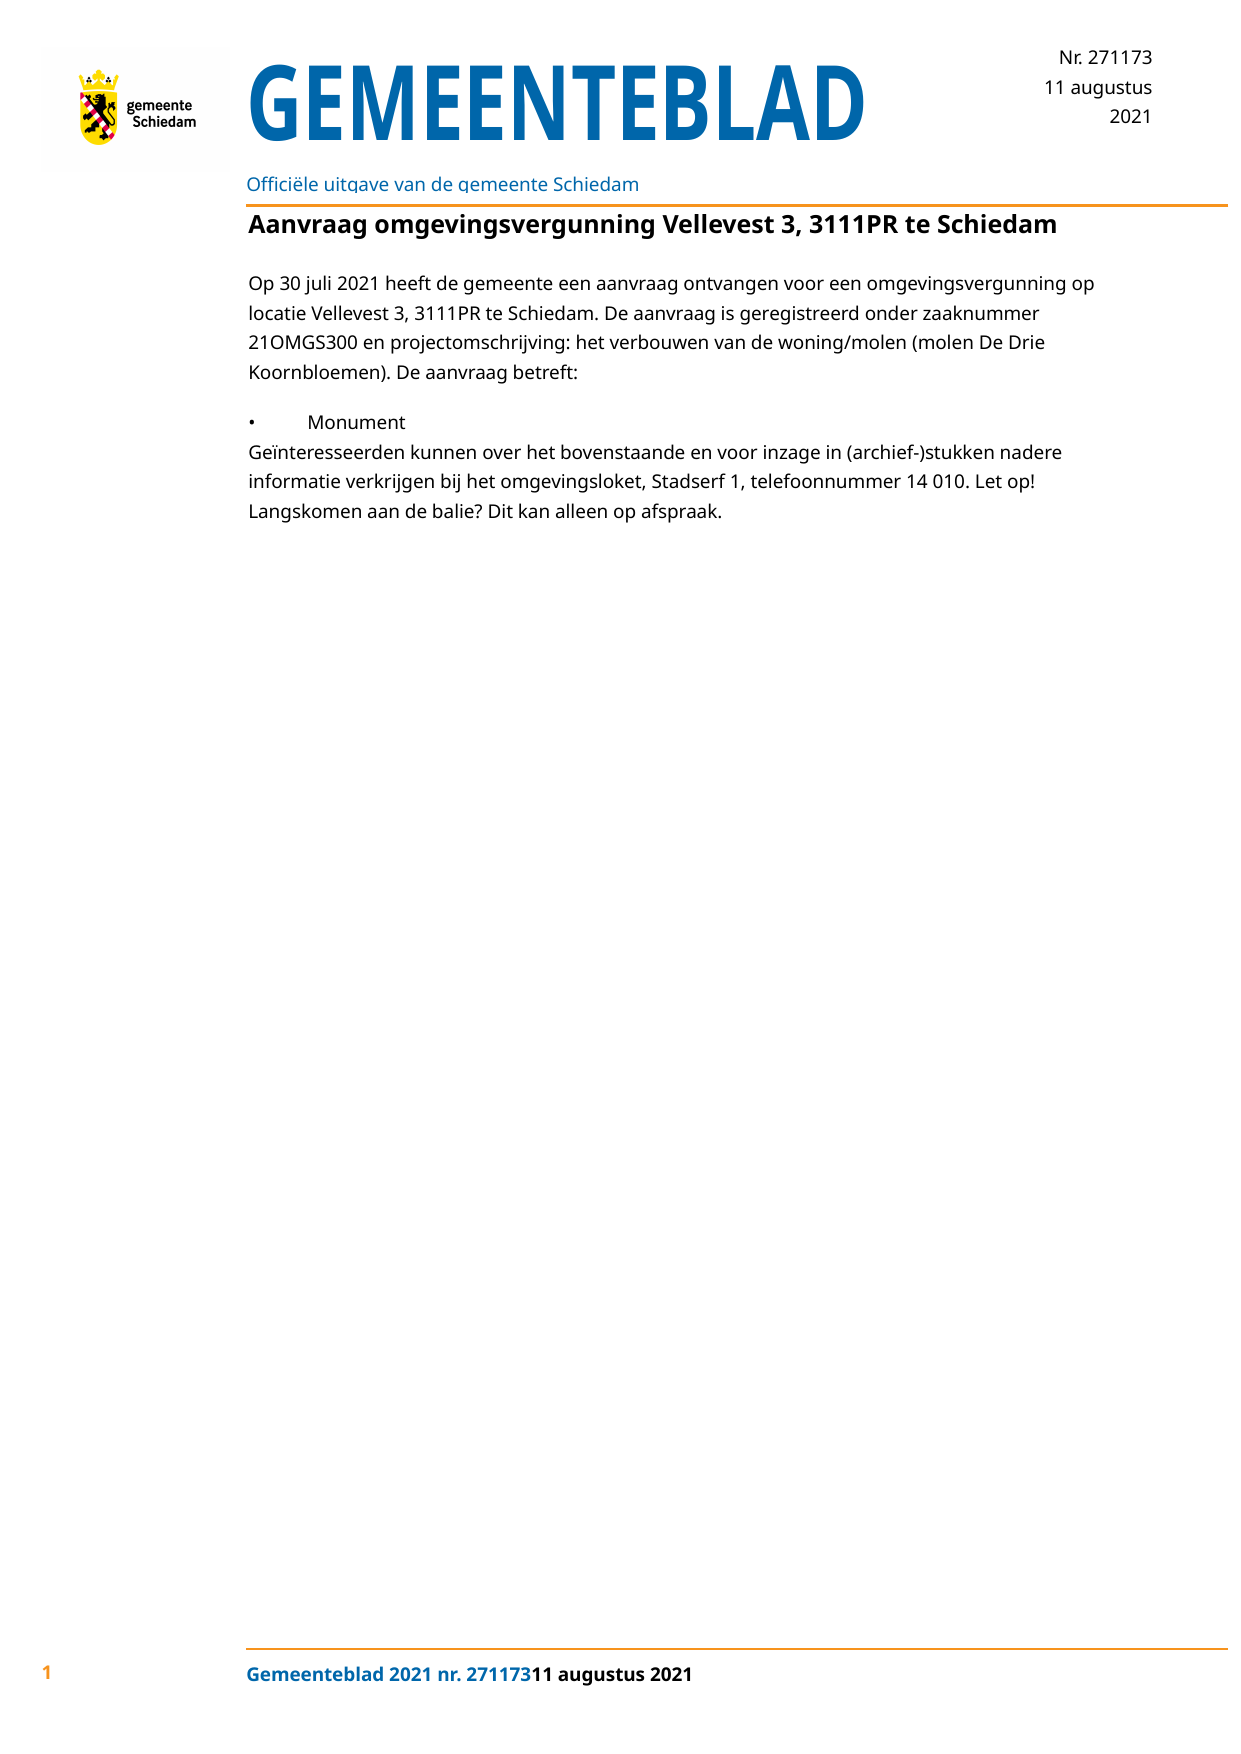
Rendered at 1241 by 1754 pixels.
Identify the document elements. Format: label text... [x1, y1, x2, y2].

list Monument [248, 409, 1152, 435]
text Op 30 juli 2021 heeft de gemeente een aanvraag ontvangen voor een omgevingsvergunning op locatie Vellevest 3, 3111PR te Schiedam. De aanvraag is geregistreerd onder zaaknummer 21OMGS300 en projectomschrijving: het verbouwen van de woning/molen (molen De Drie Koornbloemen). De aanvraag betreft: [248, 270, 1152, 385]
picture [41, 47, 231, 172]
text Geïnteresseerden kunnen over het bovenstaande en voor inzage in (archief-)stukken nadere informatie verkrijgen bij het omgevingsloket, Stadserf 1, telefoonnummer 14 010. Let op! Langskomen aan de balie? Dit kan alleen op afspraak. [248, 439, 1152, 524]
text Aanvraag omgevingsvergunning Vellevest 3, 3111PR te Schiedam [248, 207, 1152, 241]
